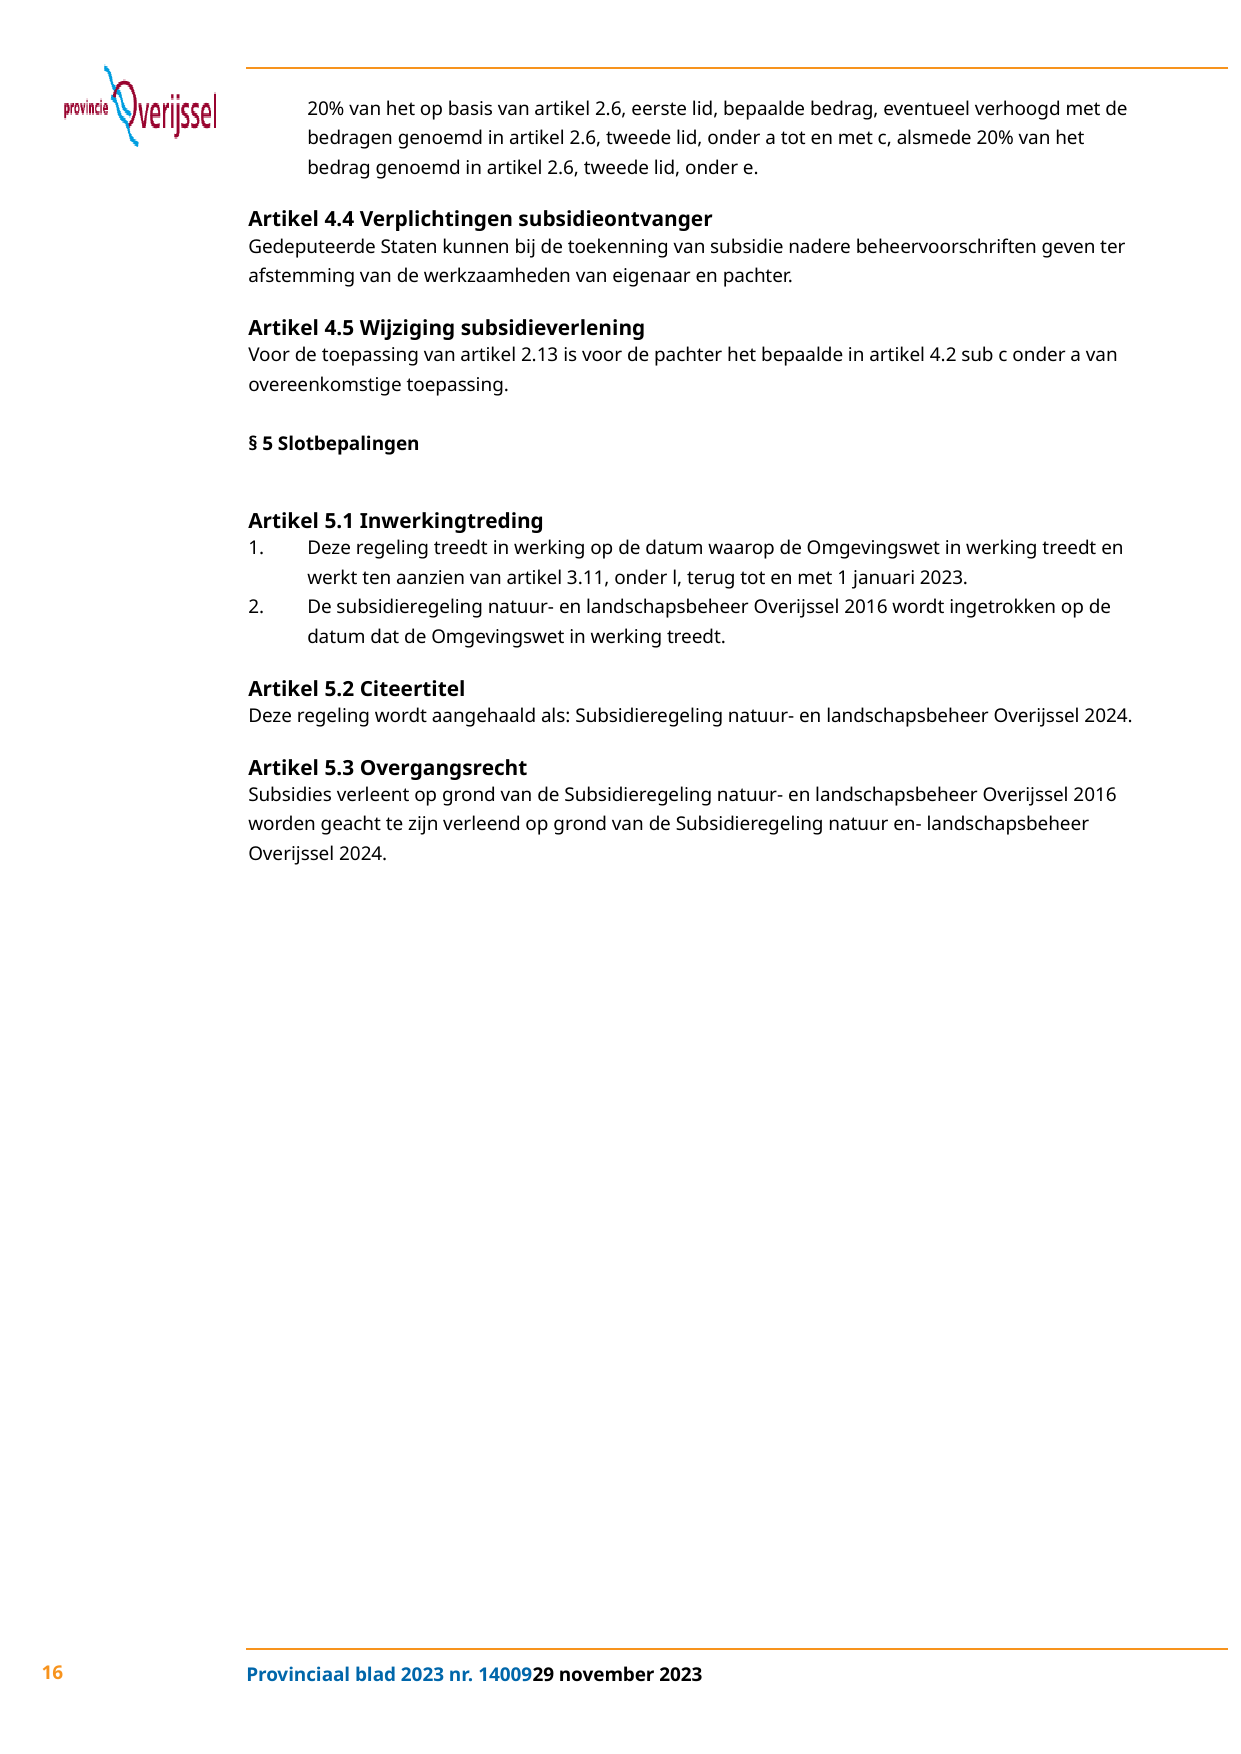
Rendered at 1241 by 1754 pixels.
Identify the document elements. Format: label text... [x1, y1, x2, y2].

list Deze regeling treedt in werking op de datum waarop de Omgevingswet in werking treedt en werkt ten aanzien van artikel 3.11, onder l, terug tot en met 1 januari 2023. [248, 534, 1152, 590]
list 20% van het op basis van artikel 2.6, eerste lid, bepaalde bedrag, eventueel verhoogd met de bedragen genoemd in artikel 2.6, tweede lid, onder a tot en met c, alsmede 20% van het bedrag genoemd in artikel 2.6, tweede lid, onder e. [248, 95, 1152, 180]
picture [41, 47, 231, 172]
text Artikel 4.5 Wijziging subsidieverlening [248, 313, 1152, 341]
list De subsidieregeling natuur- en landschapsbeheer Overijssel 2016 wordt ingetrokken op de datum dat de Omgevingswet in werking treedt. [248, 594, 1152, 649]
text Subsidies verleent op grond van de Subsidieregeling natuur- en landschapsbeheer Overijssel 2016 worden geacht te zijn verleend op grond van de Subsidieregeling natuur en- landschapsbeheer Overijssel 2024. [248, 781, 1152, 866]
text Artikel 4.4 Verplichtingen subsidieontvanger [248, 204, 1152, 233]
text Deze regeling wordt aangehaald als: Subsidieregeling natuur- en landschapsbeheer Overijssel 2024. [248, 702, 1152, 728]
text Artikel 5.3 Overgangsrecht [248, 753, 1152, 781]
text Artikel 5.2 Citeertitel [248, 674, 1152, 702]
text Gedeputeerde Staten kunnen bij de toekenning van subsidie nadere beheervoorschriften geven ter afstemming van de werkzaamheden van eigenaar en pachter. [248, 233, 1152, 288]
text Voor de toepassing van artikel 2.13 is voor de pachter het bepaalde in artikel 4.2 sub c onder a van overeenkomstige toepassing. [248, 341, 1152, 397]
text § 5 Slotbepalingen [248, 430, 1152, 456]
text Artikel 5.1 Inwerkingtreding [248, 506, 1152, 534]
